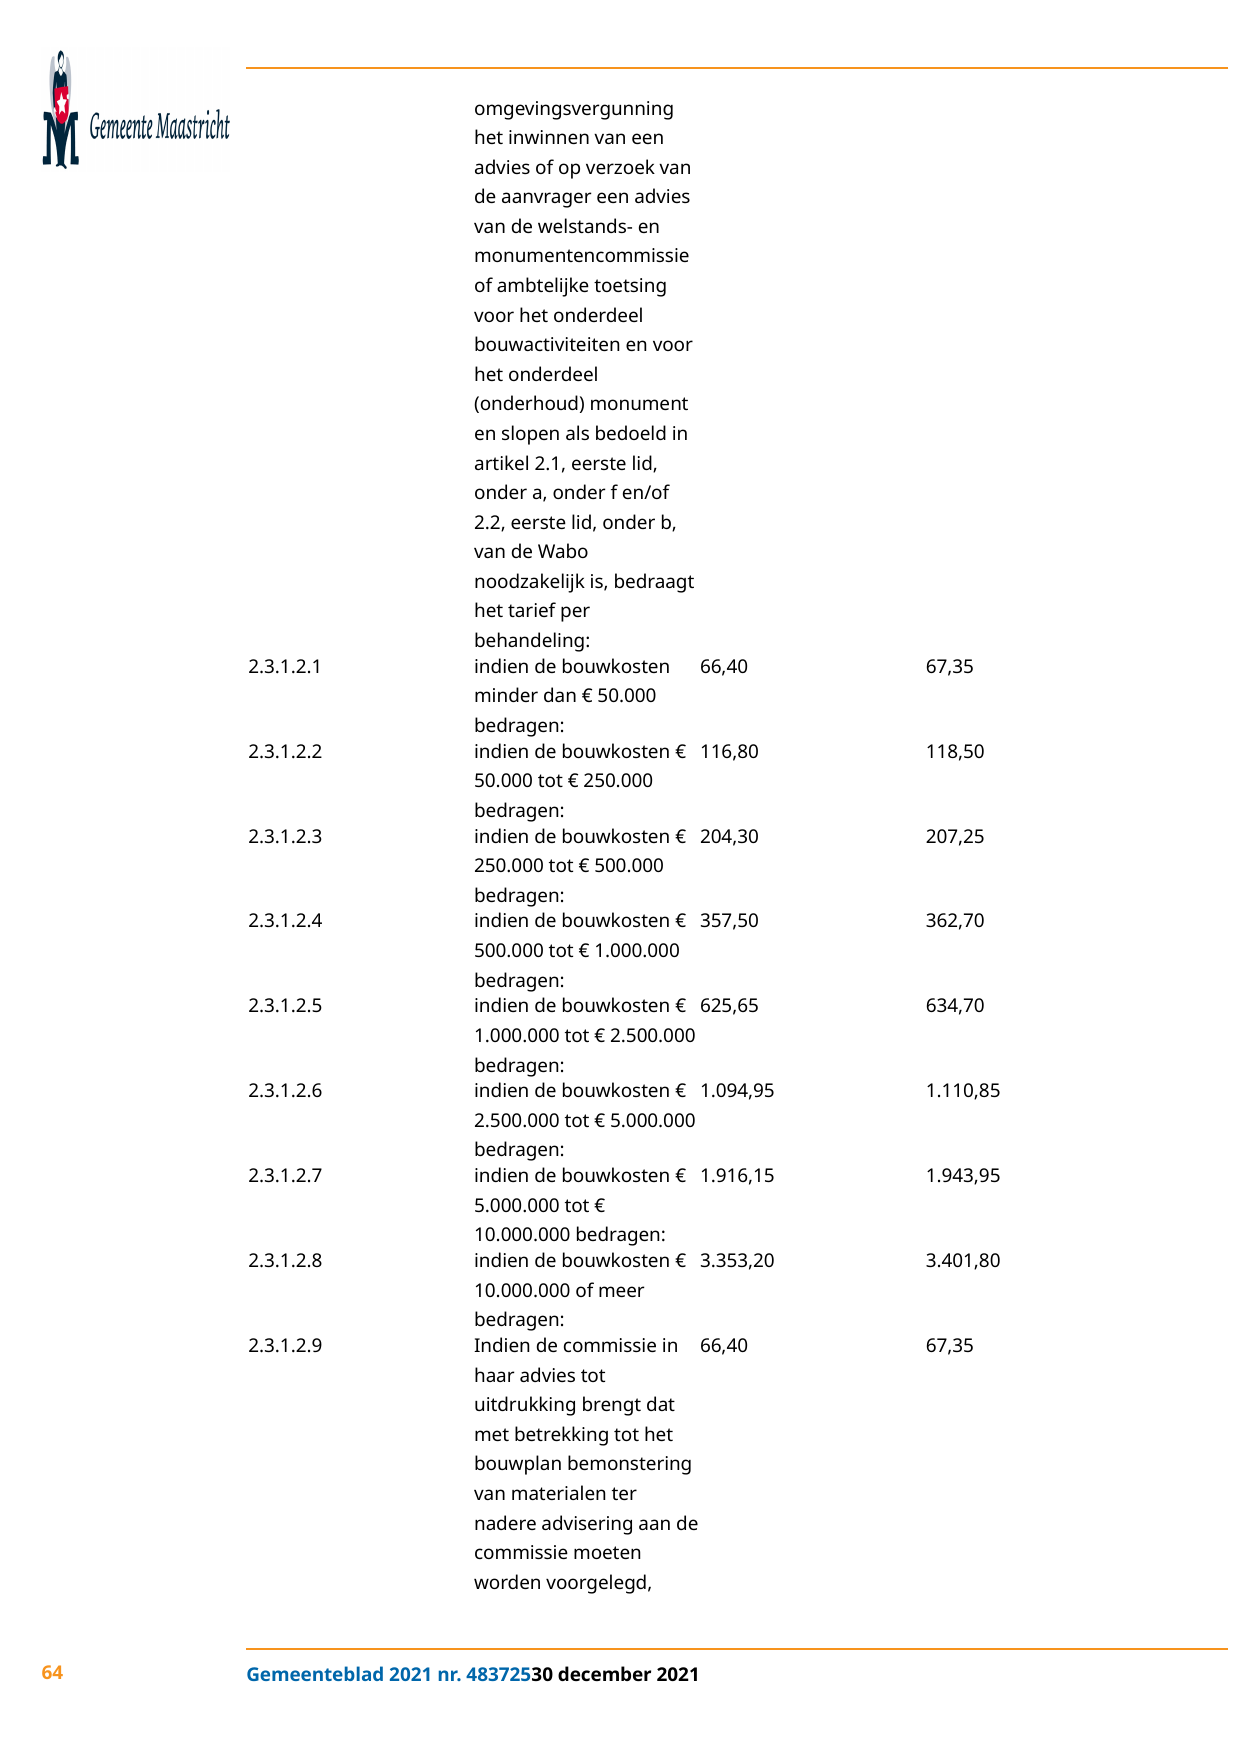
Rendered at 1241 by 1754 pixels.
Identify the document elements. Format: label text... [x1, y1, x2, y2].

table_cell indien de bouwkosten € 5.000.000 tot € 10.000.000 bedragen: [474, 1163, 700, 1247]
table_cell 67,35 [926, 1332, 1152, 1594]
table_cell 357,50 [700, 908, 926, 993]
table_cell 204,30 [700, 823, 926, 908]
table_cell 2.3.1.2.3 [248, 823, 474, 908]
table_cell 3.401,80 [926, 1247, 1152, 1332]
table_cell indien de bouwkosten € 250.000 tot € 500.000 bedragen: [474, 823, 700, 908]
table_cell 362,70 [926, 908, 1152, 993]
table_cell 3.353,20 [700, 1247, 926, 1332]
table_cell 2.3.1.2.1 [248, 653, 474, 738]
table_cell 1.110,85 [926, 1078, 1152, 1162]
table_cell indien de bouwkosten € 10.000.000 of meer bedragen: [474, 1247, 700, 1332]
table_cell 1.094,95 [700, 1078, 926, 1162]
table_cell 625,65 [700, 993, 926, 1077]
table_cell [700, 95, 926, 653]
table_cell 2.3.1.2.6 [248, 1078, 474, 1162]
table_cell [248, 95, 474, 653]
table_cell 66,40 [700, 653, 926, 738]
table_cell indien de bouwkosten € 2.500.000 tot € 5.000.000 bedragen: [474, 1078, 700, 1162]
table_cell 67,35 [926, 653, 1152, 738]
table_cell 1.916,15 [700, 1163, 926, 1247]
table_cell 2.3.1.2.4 [248, 908, 474, 993]
table_cell [926, 95, 1152, 653]
table_cell 1.943,95 [926, 1163, 1152, 1247]
table_cell indien de bouwkosten € 500.000 tot € 1.000.000 bedragen: [474, 908, 700, 993]
table_cell 634,70 [926, 993, 1152, 1077]
table_cell 66,40 [700, 1332, 926, 1594]
table_cell 2.3.1.2.2 [248, 738, 474, 823]
table_cell 2.3.1.2.9 [248, 1332, 474, 1594]
picture [41, 47, 231, 172]
table_cell 118,50 [926, 738, 1152, 823]
table_cell 207,25 [926, 823, 1152, 908]
table_cell indien de bouwkosten € 50.000 tot € 250.000 bedragen: [474, 738, 700, 823]
table_cell 2.3.1.2.8 [248, 1247, 474, 1332]
table_cell 116,80 [700, 738, 926, 823]
table_cell indien de bouwkosten € 1.000.000 tot € 2.500.000 bedragen: [474, 993, 700, 1077]
table_cell 2.3.1.2.5 [248, 993, 474, 1077]
table_cell indien de bouwkosten minder dan € 50.000 bedragen: [474, 653, 700, 738]
table_cell 2.3.1.2.7 [248, 1163, 474, 1247]
table_cell omgevingsvergunning het inwinnen van een advies of op verzoek van de aanvrager een advies van de welstands- en monumentencommissie of ambtelijke toetsing voor het onderdeel bouwactiviteiten en voor het onderdeel (onderhoud) monument en slopen als bedoeld in artikel 2.1, eerste lid, onder a, onder f en/of 2.2, eerste lid, onder b, van de Wabo noodzakelijk is, bedraagt het tarief per behandeling: [474, 95, 700, 653]
table_cell Indien de commissie in haar advies tot uitdrukking brengt dat met betrekking tot het bouwplan bemonstering van materialen ter nadere advisering aan de commissie moeten worden voorgelegd, [474, 1332, 700, 1594]
